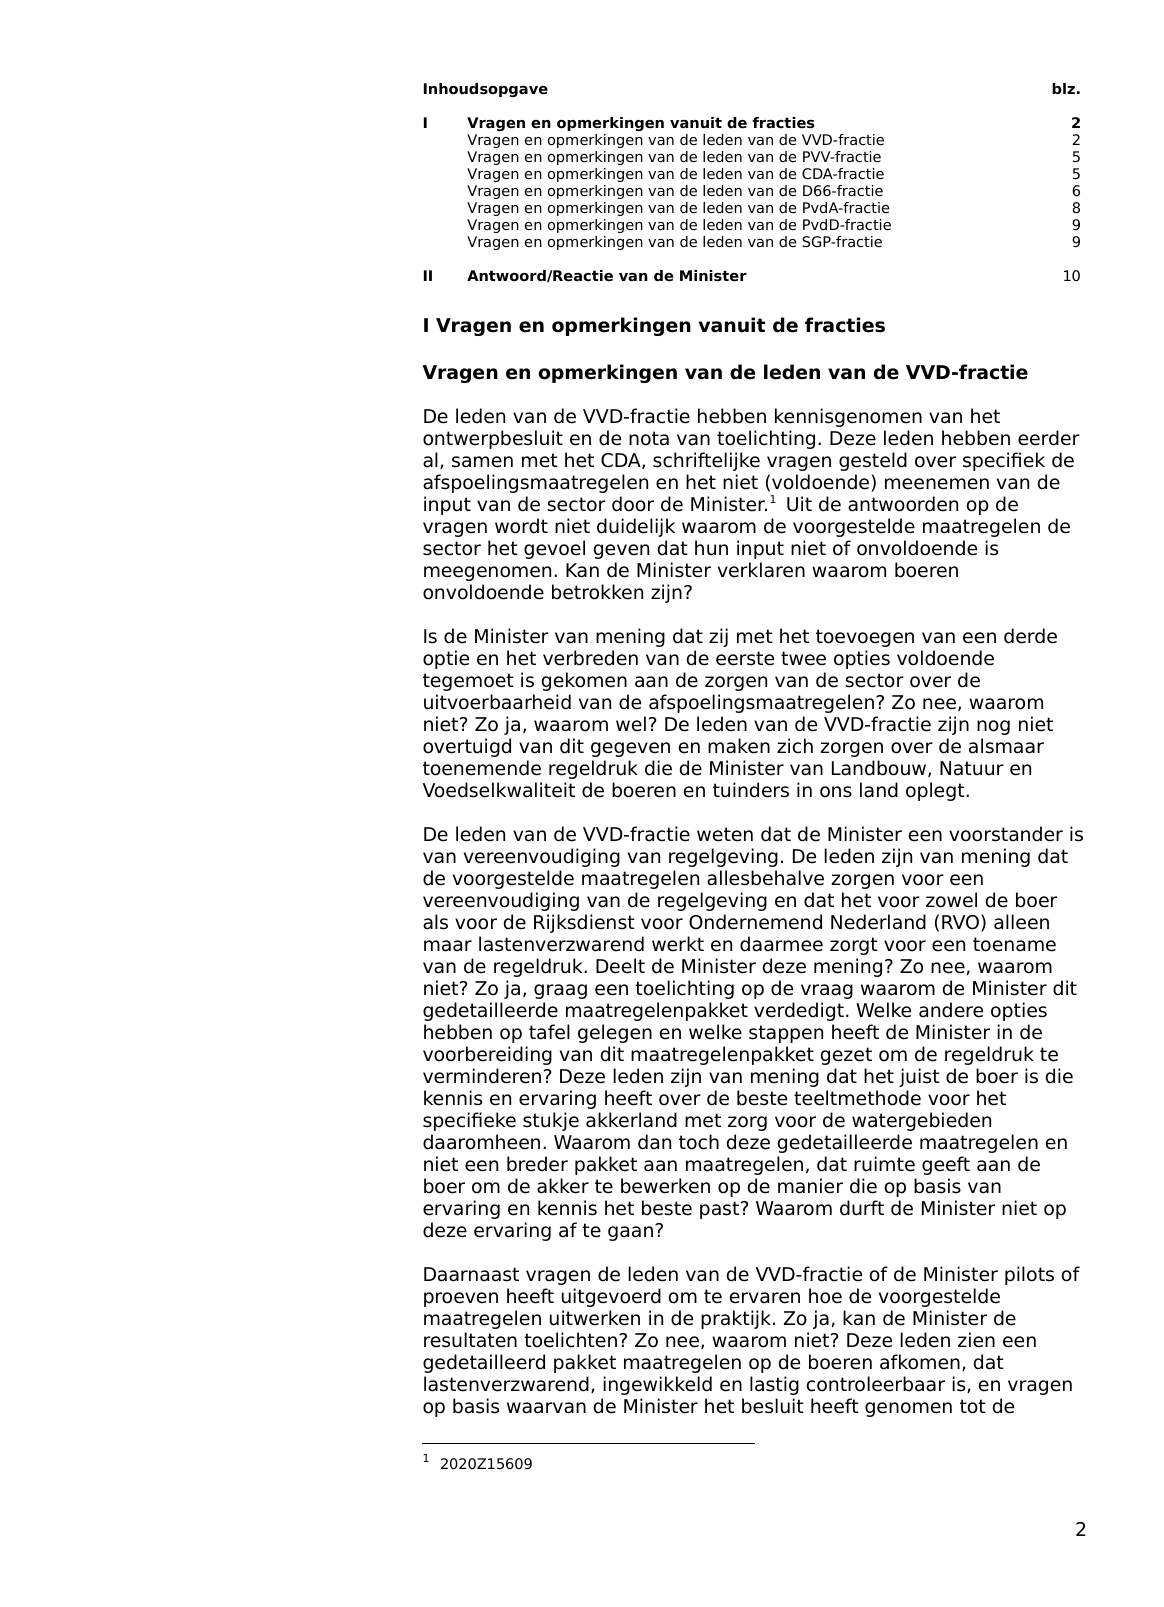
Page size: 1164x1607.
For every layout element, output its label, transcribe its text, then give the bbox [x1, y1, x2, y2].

text Is de Minister van mening dat zij met het toevoegen van een derde optie en het verbreden van de eerste twee opties voldoende tegemoet is gekomen aan de zorgen van de sector over de uitvoerbaarheid van de afspoelingsmaatregelen? Zo nee, waarom niet? Zo ja, waarom wel? De leden van de VVD-fractie zijn nog niet overtuigd van dit gegeven en maken zich zorgen over de alsmaar toenemende regeldruk die de Minister van Landbouw, Natuur en Voedselkwaliteit de boeren en tuinders in ons land oplegt. [422, 626, 1087, 802]
table_cell II [422, 268, 461, 285]
table_cell Vragen en opmerkingen van de leden van de PvdA-fractie [461, 200, 1003, 217]
table_cell 9 [1003, 217, 1087, 234]
table_cell 2 [1003, 115, 1087, 132]
table_cell 6 [1003, 183, 1087, 200]
table_cell [422, 251, 461, 268]
table_cell [461, 251, 1003, 268]
table_cell [422, 149, 461, 166]
table_cell [1003, 251, 1087, 268]
table_cell I [422, 115, 461, 132]
table_cell [422, 183, 461, 200]
table_cell Antwoord/Reactie van de Minister [461, 268, 1003, 285]
table_cell [422, 234, 461, 251]
table_cell Vragen en opmerkingen van de leden van de SGP-fractie [461, 234, 1003, 251]
table_cell [461, 98, 1003, 115]
table_cell [422, 217, 461, 234]
table_cell [422, 166, 461, 183]
table_cell 9 [1003, 234, 1087, 251]
table_cell Vragen en opmerkingen van de leden van de VVD-fractie [461, 132, 1003, 149]
table_cell Vragen en opmerkingen vanuit de fracties [461, 115, 1003, 132]
table_cell 8 [1003, 200, 1087, 217]
table_cell [422, 132, 461, 149]
text Daarnaast vragen de leden van de VVD-fractie of de Minister pilots of proeven heeft uitgevoerd om te ervaren hoe de voorgestelde maatregelen uitwerken in de praktijk. Zo ja, kan de Minister de resultaten toelichten? Zo nee, waarom niet? Deze leden zien een gedetailleerd pakket maatregelen op de boeren afkomen, dat lastenverzwarend, ingewikkeld en lastig controleerbaar is, en vragen op basis waarvan de Minister het besluit heeft genomen tot de [422, 1264, 1087, 1417]
table_cell [422, 98, 461, 115]
table_cell Vragen en opmerkingen van de leden van de D66-fractie [461, 183, 1003, 200]
subtitle I Vragen en opmerkingen vanuit de fracties [422, 315, 1087, 337]
table_cell [1003, 98, 1087, 115]
subtitle Vragen en opmerkingen van de leden van de VVD-fractie [422, 362, 1087, 384]
table_cell 10 [1003, 268, 1087, 285]
table_header Inhoudsopgave [422, 81, 1003, 98]
table_cell Vragen en opmerkingen van de leden van de PVV-fractie [461, 149, 1003, 166]
table_cell Vragen en opmerkingen van de leden van de CDA-fractie [461, 166, 1003, 183]
table_cell 2 [1003, 132, 1087, 149]
table_cell [422, 200, 461, 217]
table_cell 5 [1003, 149, 1087, 166]
text 2020Z15609 [422, 1452, 1087, 1474]
text De leden van de VVD-fractie hebben kennisgenomen van het ontwerpbesluit en de nota van toelichting. Deze leden hebben eerder al, samen met het CDA, schriftelijke vragen gesteld over specifiek de afspoelingsmaatregelen en het niet (voldoende) meenemen van de input van de sector door de Minister. Uit de antwoorden op de vragen wordt niet duidelijk waarom de voorgestelde maatregelen de sector het gevoel geven dat hun input niet of onvoldoende is meegenomen. Kan de Minister verklaren waarom boeren onvoldoende betrokken zijn? [422, 406, 1087, 604]
table_header blz. [1003, 81, 1087, 98]
text De leden van de VVD-fractie weten dat de Minister een voorstander is van vereenvoudiging van regelgeving. De leden zijn van mening dat de voorgestelde maatregelen allesbehalve zorgen voor een vereenvoudiging van de regelgeving en dat het voor zowel de boer als voor de Rijksdienst voor Ondernemend Nederland (RVO) alleen maar lastenverzwarend werkt en daarmee zorgt voor een toename van de regeldruk. Deelt de Minister deze mening? Zo nee, waarom niet? Zo ja, graag een toelichting op de vraag waarom de Minister dit gedetailleerde maatregelenpakket verdedigt. Welke andere opties hebben op tafel gelegen en welke stappen heeft de Minister in de voorbereiding van dit maatregelenpakket gezet om de regeldruk te verminderen? Deze leden zijn van mening dat het juist de boer is die kennis en ervaring heeft over de beste teeltmethode voor het specifieke stukje akkerland met zorg voor de watergebieden daaromheen. Waarom dan toch deze gedetailleerde maatregelen en niet een breder pakket aan maatregelen, dat ruimte geeft aan de boer om de akker te bewerken op de manier die op basis van ervaring en kennis het beste past? Waarom durft de Minister niet op deze ervaring af te gaan? [422, 824, 1087, 1241]
table_cell Vragen en opmerkingen van de leden van de PvdD-fractie [461, 217, 1003, 234]
table_cell 5 [1003, 166, 1087, 183]
